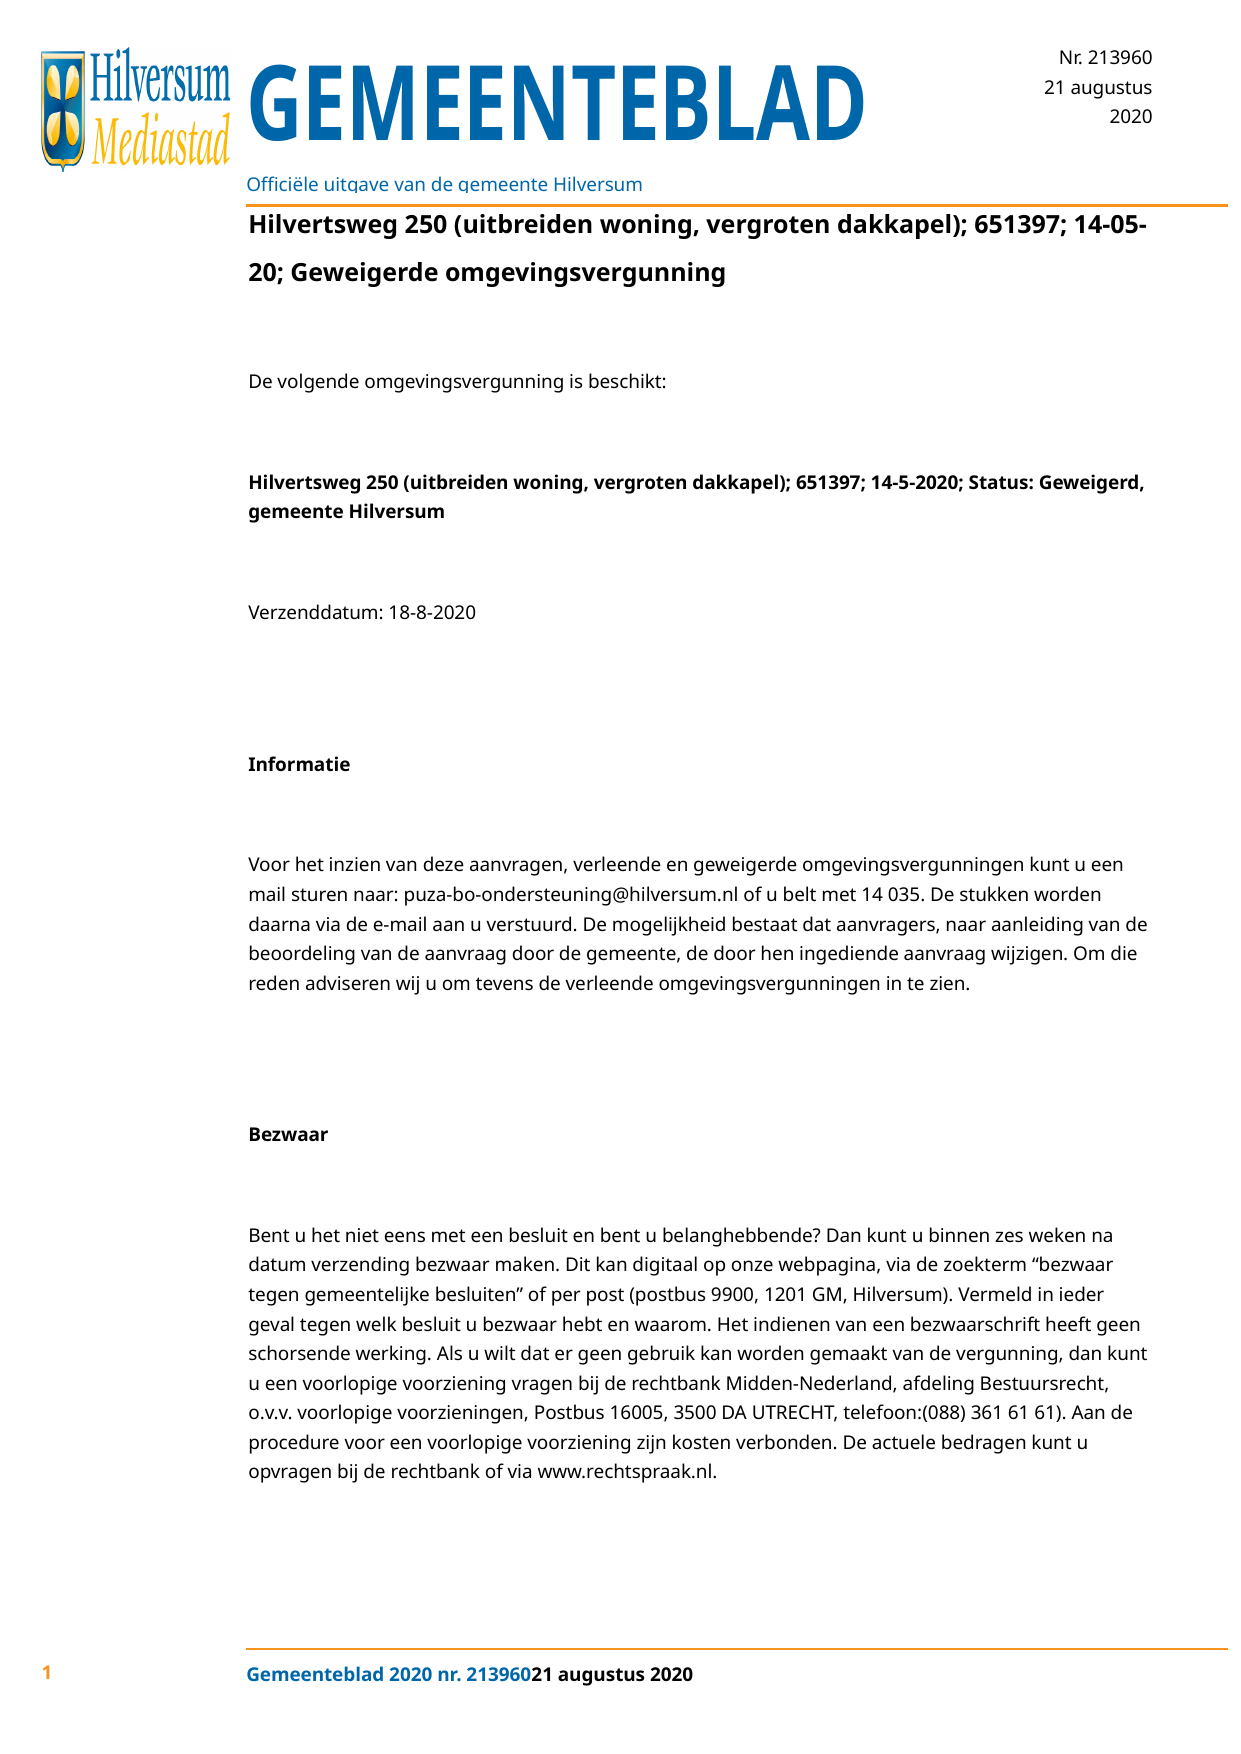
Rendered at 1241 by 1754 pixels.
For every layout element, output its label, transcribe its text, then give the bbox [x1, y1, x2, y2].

text De volgende omgevingsvergunning is beschikt: [248, 368, 1152, 394]
text Informatie [248, 751, 1152, 777]
text Voor het inzien van deze aanvragen, verleende en geweigerde omgevingsvergunningen kunt u een mail sturen naar: puza-bo-ondersteuning@hilversum.nl of u belt met 14 035. De stukken worden daarna via de e-mail aan u verstuurd. De mogelijkheid bestaat dat aanvragers, naar aanleiding van de beoordeling van de aanvraag door de gemeente, de door hen ingediende aanvraag wijzigen. Om die reden adviseren wij u om tevens de verleende omgevingsvergunningen in te zien. [248, 852, 1152, 996]
text Bezwaar [248, 1121, 1152, 1147]
text Bent u het niet eens met een besluit en bent u belanghebbende? Dan kunt u binnen zes weken na datum verzending bezwaar maken. Dit kan digitaal op onze webpagina, via de zoekterm “bezwaar tegen gemeentelijke besluiten” of per post (postbus 9900, 1201 GM, Hilversum). Vermeld in ieder geval tegen welk besluit u bezwaar hebt en waarom. Het indienen van een bezwaarschrift heeft geen schorsende werking. Als u wilt dat er geen gebruik kan worden gemaakt van de vergunning, dan kunt u een voorlopige voorziening vragen bij de rechtbank Midden-Nederland, afdeling Bestuursrecht, o.v.v. voorlopige voorzieningen, Postbus 16005, 3500 DA UTRECHT, telefoon:(088) 361 61 61). Aan de procedure voor een voorlopige voorziening zijn kosten verbonden. De actuele bedragen kunt u opvragen bij de rechtbank of via www.rechtspraak.nl. [248, 1222, 1152, 1484]
text Hilvertsweg 250 (uitbreiden woning, vergroten dakkapel); 651397; 14-5-2020; Status: Geweigerd, gemeente Hilversum [248, 469, 1152, 524]
text Hilvertsweg 250 (uitbreiden woning, vergroten dakkapel); 651397; 14-05-20; Geweigerde omgevingsvergunning [248, 207, 1152, 288]
picture [41, 47, 231, 172]
text Verzenddatum: 18-8-2020 [248, 599, 1152, 625]
